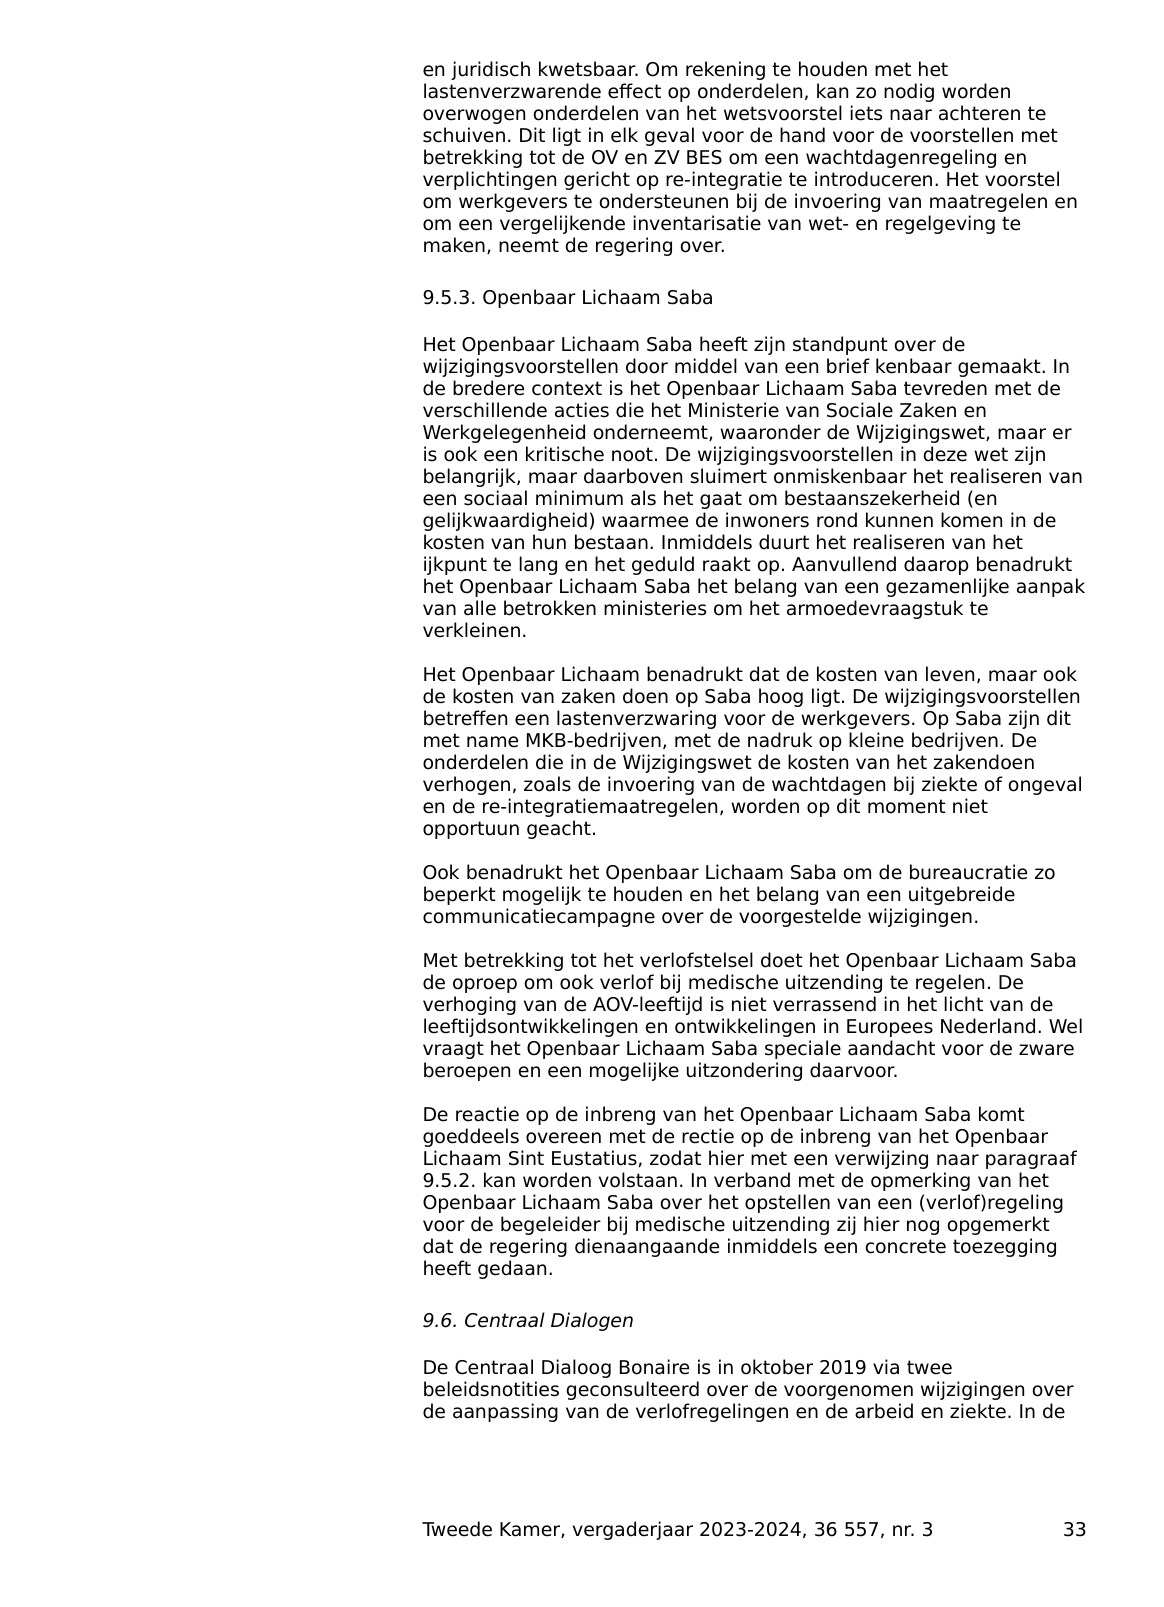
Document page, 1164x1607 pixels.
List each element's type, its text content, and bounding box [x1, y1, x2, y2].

subtitle 9.5.3. Openbaar Lichaam Saba [422, 287, 1087, 309]
text Met betrekking tot het verlofstelsel doet het Openbaar Lichaam Saba de oproep om ook verlof bij medische uitzending te regelen. De verhoging van de AOV-leeftijd is niet verrassend in het licht van de leeftijdsontwikkelingen en ontwikkelingen in Europees Nederland. Wel vraagt het Openbaar Lichaam Saba speciale aandacht voor de zware beroepen en een mogelijke uitzondering daarvoor. [422, 950, 1087, 1082]
subtitle 9.6. Centraal Dialogen [422, 1310, 1087, 1332]
text Ook benadrukt het Openbaar Lichaam Saba om de bureaucratie zo beperkt mogelijk te houden en het belang van een uitgebreide communicatiecampagne over de voorgestelde wijzigingen. [422, 862, 1087, 928]
text en juridisch kwetsbaar. Om rekening te houden met het lastenverzwarende effect op onderdelen, kan zo nodig worden overwogen onderdelen van het wetsvoorstel iets naar achteren te schuiven. Dit ligt in elk geval voor de hand voor de voorstellen met betrekking tot de OV en ZV BES om een wachtdagenregeling en verplichtingen gericht op re-integratie te introduceren. Het voorstel om werkgevers te ondersteunen bij de invoering van maatregelen en om een vergelijkende inventarisatie van wet- en regelgeving te maken, neemt de regering over. [422, 59, 1087, 257]
text De reactie op de inbreng van het Openbaar Lichaam Saba komt goeddeels overeen met de rectie op de inbreng van het Openbaar Lichaam Sint Eustatius, zodat hier met een verwijzing naar paragraaf 9.5.2. kan worden volstaan. In verband met de opmerking van het Openbaar Lichaam Saba over het opstellen van een (verlof)regeling voor de begeleider bij medische uitzending zij hier nog opgemerkt dat de regering dienaangaande inmiddels een concrete toezegging heeft gedaan. [422, 1104, 1087, 1280]
text Het Openbaar Lichaam Saba heeft zijn standpunt over de wijzigingsvoorstellen door middel van een brief kenbaar gemaakt. In de bredere context is het Openbaar Lichaam Saba tevreden met de verschillende acties die het Ministerie van Sociale Zaken en Werkgelegenheid onderneemt, waaronder de Wijzigingswet, maar er is ook een kritische noot. De wijzigingsvoorstellen in deze wet zijn belangrijk, maar daarboven sluimert onmiskenbaar het realiseren van een sociaal minimum als het gaat om bestaanszekerheid (en gelijkwaardigheid) waarmee de inwoners rond kunnen komen in de kosten van hun bestaan. Inmiddels duurt het realiseren van het ijkpunt te lang en het geduld raakt op. Aanvullend daarop benadrukt het Openbaar Lichaam Saba het belang van een gezamenlijke aanpak van alle betrokken ministeries om het armoedevraagstuk te verkleinen. [422, 334, 1087, 642]
text De Centraal Dialoog Bonaire is in oktober 2019 via twee beleidsnotities geconsulteerd over de voorgenomen wijzigingen over de aanpassing van de verlofregelingen en de arbeid en ziekte. In de [422, 1357, 1087, 1423]
text Het Openbaar Lichaam benadrukt dat de kosten van leven, maar ook de kosten van zaken doen op Saba hoog ligt. De wijzigingsvoorstellen betreffen een lastenverzwaring voor de werkgevers. Op Saba zijn dit met name MKB-bedrijven, met de nadruk op kleine bedrijven. De onderdelen die in de Wijzigingswet de kosten van het zakendoen verhogen, zoals de invoering van de wachtdagen bij ziekte of ongeval en de re-integratiemaatregelen, worden op dit moment niet opportuun geacht. [422, 664, 1087, 839]
